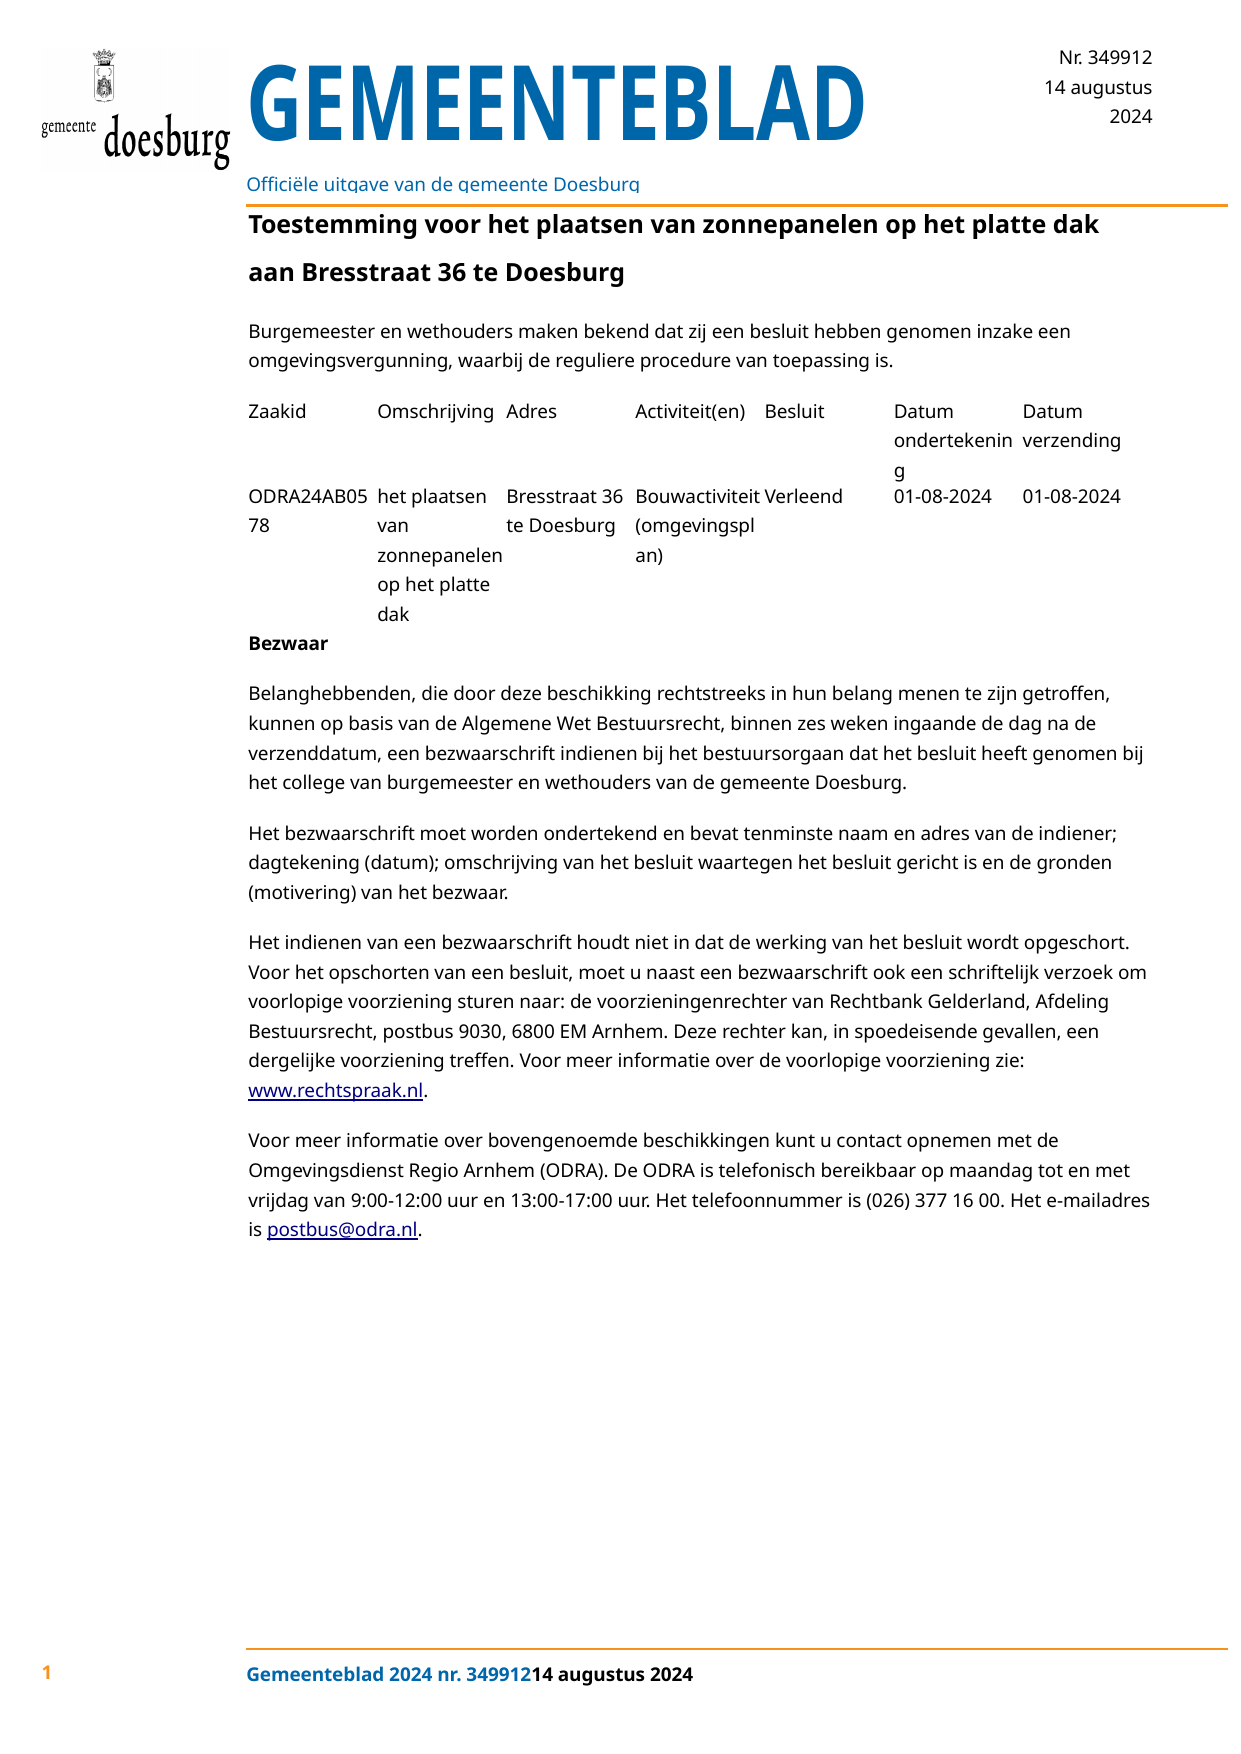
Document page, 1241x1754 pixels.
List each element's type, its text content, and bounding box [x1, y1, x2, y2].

table_cell ODRA24AB0578 [248, 483, 377, 627]
table_cell 01-08-2024 [894, 483, 1022, 627]
table_cell Bouwactiviteit (omgevingsplan) [635, 483, 764, 627]
table_header Adres [506, 398, 635, 483]
table_cell 01-08-2024 [1023, 483, 1152, 627]
table_header Besluit [764, 398, 893, 483]
text Toestemming voor het plaatsen van zonnepanelen op het platte dak aan Bresstraat 36 te Doesburg [248, 207, 1152, 288]
text Het indienen van een bezwaarschrift houdt niet in dat de werking van het besluit wordt opgeschort. Voor het opschorten van een besluit, moet u naast een bezwaarschrift ook een schriftelijk verzoek om voorlopige voorziening sturen naar: de voorzieningenrechter van Rechtbank Gelderland, Afdeling Bestuursrecht, postbus 9030, 6800 EM Arnhem. Deze rechter kan, in spoedeisende gevallen, een dergelijke voorziening treffen. Voor meer informatie over de voorlopige voorziening zie: www.rechtspraak.nl. [248, 929, 1152, 1103]
table_cell Bresstraat 36 te Doesburg [506, 483, 635, 627]
table_cell Verleend [764, 483, 893, 627]
table_header Zaakid [248, 398, 377, 483]
text Belanghebbenden, die door deze beschikking rechtstreeks in hun belang menen te zijn getroffen, kunnen op basis van de Algemene Wet Bestuursrecht, binnen zes weken ingaande de dag na de verzenddatum, een bezwaarschrift indienen bij het bestuursorgaan dat het besluit heeft genomen bij het college van burgemeester en wethouders van de gemeente Doesburg. [248, 681, 1152, 795]
text Het bezwaarschrift moet worden ondertekend en bevat tenminste naam en adres van de indiener; dagtekening (datum); omschrijving van het besluit waartegen het besluit gericht is en de gronden (motivering) van het bezwaar. [248, 820, 1152, 905]
table_header Datum ondertekening [894, 398, 1022, 483]
text Bezwaar [248, 630, 1152, 656]
table_cell het plaatsen van zonnepanelen op het platte dak [377, 483, 506, 627]
picture [41, 47, 231, 172]
table_header Activiteit(en) [635, 398, 764, 483]
text Burgemeester en wethouders maken bekend dat zij een besluit hebben genomen inzake een omgevingsvergunning, waarbij de reguliere procedure van toepassing is. [248, 318, 1152, 373]
text Voor meer informatie over bovengenoemde beschikkingen kunt u contact opnemen met de Omgevingsdienst Regio Arnhem (ODRA). De ODRA is telefonisch bereikbaar op maandag tot en met vrijdag van 9:00-12:00 uur en 13:00-17:00 uur. Het telefoonnummer is (026) 377 16 00. Het e-mailadres is postbus@odra.nl. [248, 1128, 1152, 1242]
table_header Omschrijving [377, 398, 506, 483]
table_header Datum verzending [1023, 398, 1152, 483]
